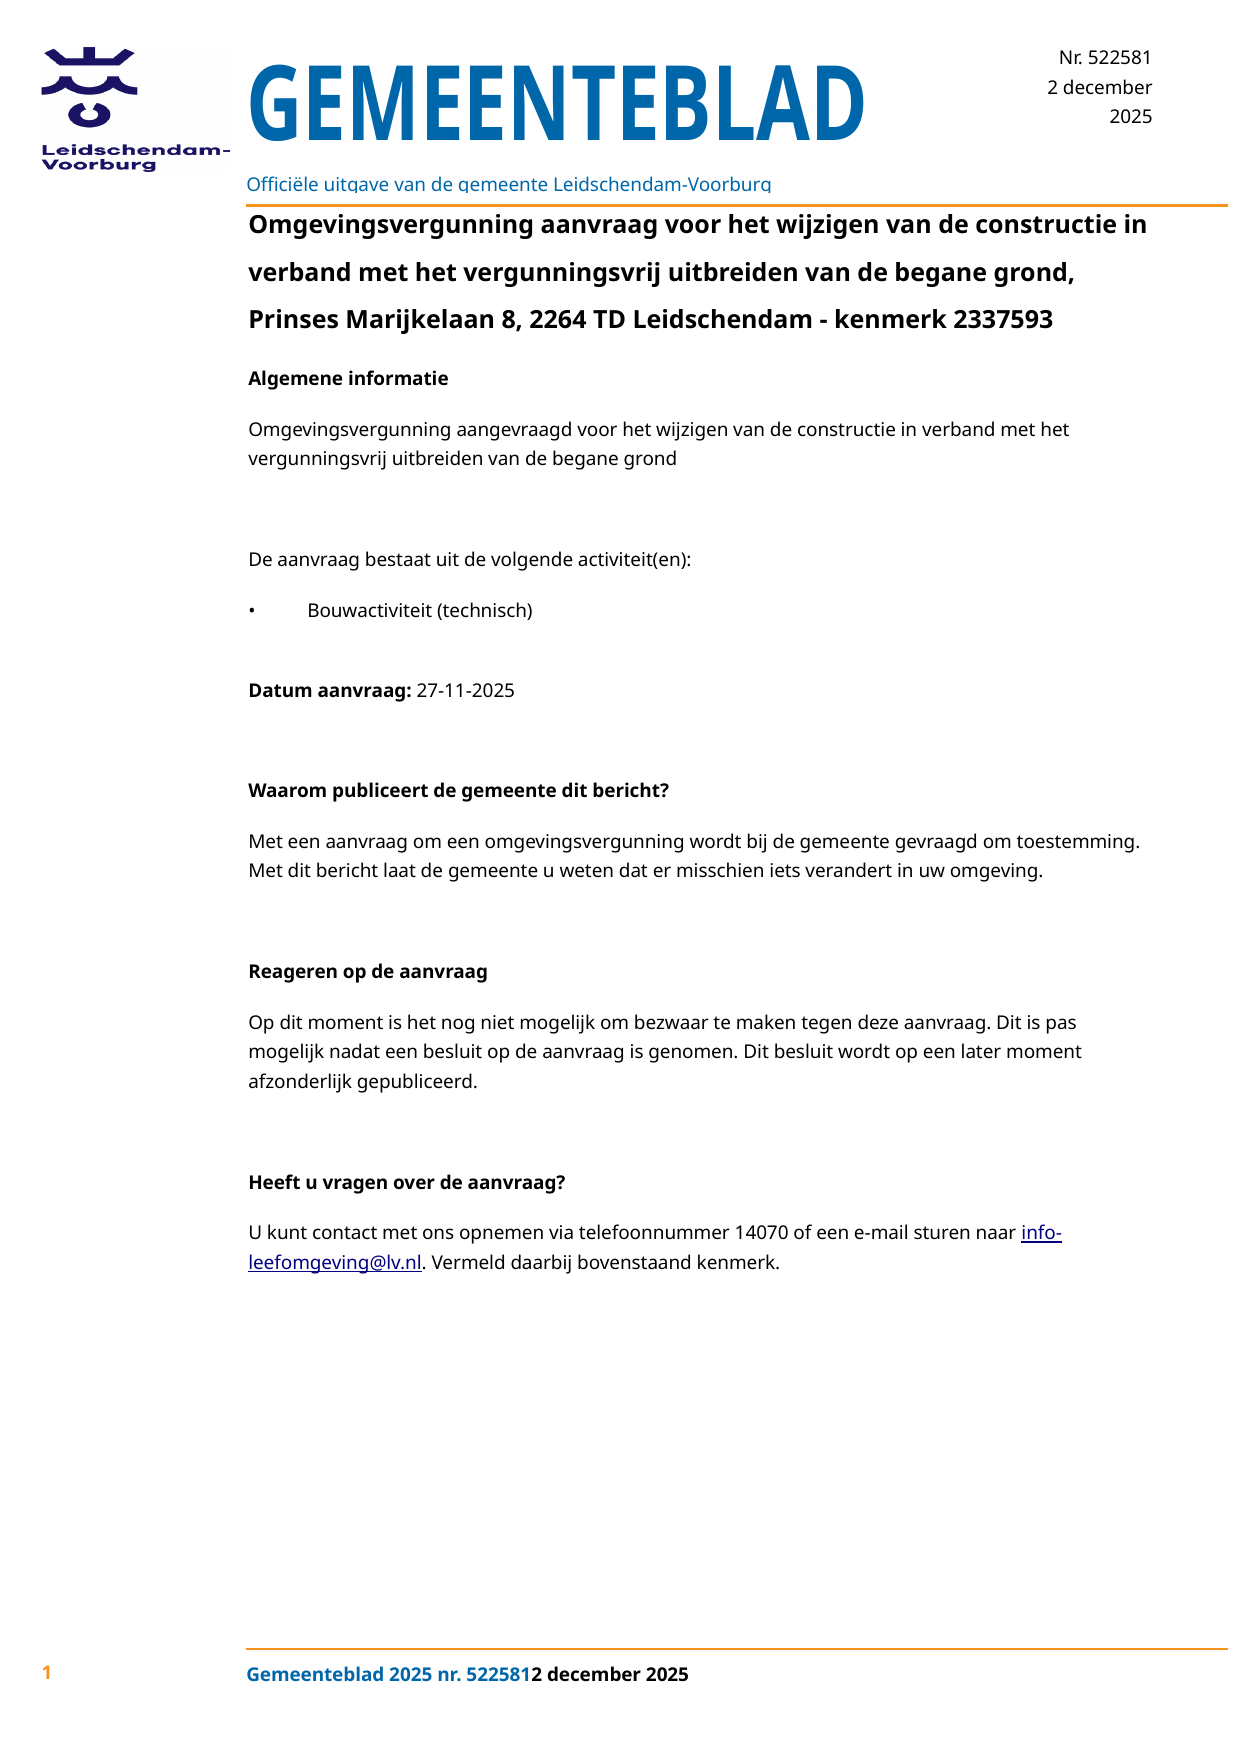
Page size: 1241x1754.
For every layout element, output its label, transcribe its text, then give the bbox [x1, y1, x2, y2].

text Reageren op de aanvraag [248, 958, 1152, 984]
text De aanvraag bestaat uit de volgende activiteit(en): [248, 546, 1152, 572]
text Heeft u vragen over de aanvraag? [248, 1169, 1152, 1194]
text Omgevingsvergunning aangevraagd voor het wijzigen van de constructie in verband met het vergunningsvrij uitbreiden van de begane grond [248, 416, 1152, 471]
picture [41, 47, 231, 172]
list Bouwactiviteit (technisch) [248, 597, 1152, 622]
text Omgevingsvergunning aanvraag voor het wijzigen van de constructie in verband met het vergunningsvrij uitbreiden van de begane grond, Prinses Marijkelaan 8, 2264 TD Leidschendam - kenmerk 2337593 [248, 207, 1152, 336]
text Algemene informatie [248, 366, 1152, 391]
text Op dit moment is het nog niet mogelijk om bezwaar te maken tegen deze aanvraag. Dit is pas mogelijk nadat een besluit op de aanvraag is genomen. Dit besluit wordt op een later moment afzonderlijk gepubliceerd. [248, 1009, 1152, 1094]
text Met een aanvraag om een omgevingsvergunning wordt bij de gemeente gevraagd om toestemming. Met dit bericht laat de gemeente u weten dat er misschien iets verandert in uw omgeving. [248, 828, 1152, 883]
text U kunt contact met ons opnemen via telefoonnummer 14070 of een e-mail sturen naar info-leefomgeving@lv.nl. Vermeld daarbij bovenstaand kenmerk. [248, 1219, 1152, 1274]
text Datum aanvraag: 27-11-2025 [248, 677, 1152, 702]
text Waarom publiceert de gemeente dit bericht? [248, 778, 1152, 803]
